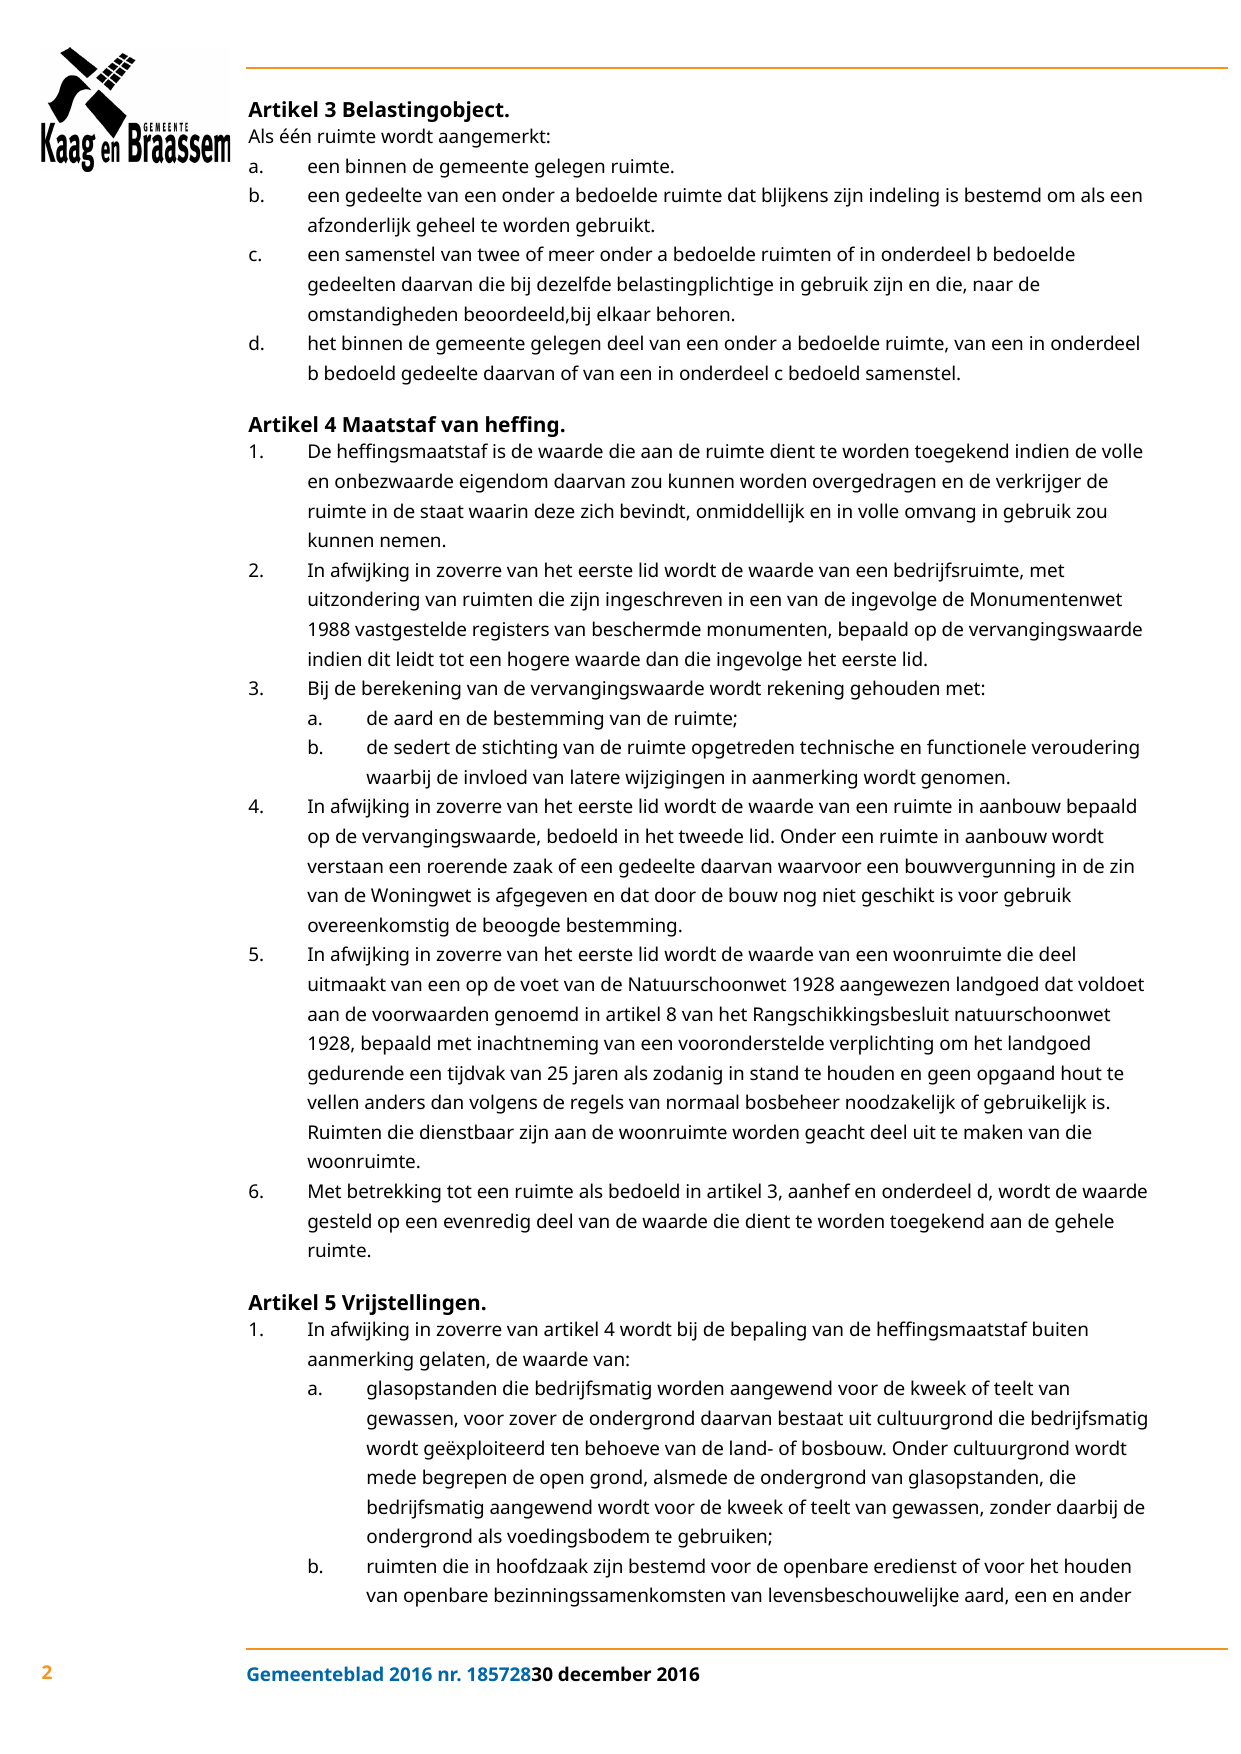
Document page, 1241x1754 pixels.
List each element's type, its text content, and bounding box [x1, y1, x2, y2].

list Bij de berekening van de vervangingswaarde wordt rekening gehouden met: [248, 675, 1152, 701]
list Met betrekking tot een ruimte als bedoeld in artikel 3, aanhef en onderdeel d, wordt de waarde gesteld op een evenredig deel van de waarde die dient te worden toegekend aan de gehele ruimte. [248, 1178, 1152, 1263]
list een gedeelte van een onder a bedoelde ruimte dat blijkens zijn indeling is bestemd om als een afzonderlijk geheel te worden gebruikt. [248, 182, 1152, 238]
list In afwijking in zoverre van het eerste lid wordt de waarde van een ruimte in aanbouw bepaald op de vervangingswaarde, bedoeld in het tweede lid. Onder een ruimte in aanbouw wordt verstaan een roerende zaak of een gedeelte daarvan waarvoor een bouwvergunning in de zin van de Woningwet is afgegeven en dat door de bouw nog niet geschikt is voor gebruik overeenkomstig de beoogde bestemming. [248, 794, 1152, 938]
list ruimten die in hoofdzaak zijn bestemd voor de openbare eredienst of voor het houden van openbare bezinningssamenkomsten van levensbeschouwelijke aard, een en ander [307, 1553, 1152, 1608]
text Artikel 4 Maatstaf van heffing. [248, 410, 1152, 439]
list de aard en de bestemming van de ruimte; [307, 705, 1152, 731]
list De heffingsmaatstaf is de waarde die aan de ruimte dient te worden toegekend indien de volle en onbezwaarde eigendom daarvan zou kunnen worden overgedragen en de verkrijger de ruimte in de staat waarin deze zich bevindt, onmiddellijk en in volle omvang in gebruik zou kunnen nemen. [248, 439, 1152, 553]
list In afwijking in zoverre van het eerste lid wordt de waarde van een bedrijfsruimte, met uitzondering van ruimten die zijn ingeschreven in een van de ingevolge de Monumentenwet 1988 vastgestelde registers van beschermde monumenten, bepaald op de vervangingswaarde indien dit leidt tot een hogere waarde dan die ingevolge het eerste lid. [248, 557, 1152, 672]
text Artikel 5 Vrijstellingen. [248, 1288, 1152, 1316]
list In afwijking in zoverre van artikel 4 wordt bij de bepaling van de heffingsmaatstaf buiten aanmerking gelaten, de waarde van: [248, 1316, 1152, 1372]
text Artikel 3 Belastingobject. [248, 95, 1152, 123]
list In afwijking in zoverre van het eerste lid wordt de waarde van een woonruimte die deel uitmaakt van een op de voet van de Natuurschoonwet 1928 aangewezen landgoed dat voldoet aan de voorwaarden genoemd in artikel 8 van het Rangschikkingsbesluit natuurschoonwet 1928, bepaald met inachtneming van een vooronderstelde verplichting om het landgoed gedurende een tijdvak van 25 jaren als zodanig in stand te houden en geen opgaand hout te vellen anders dan volgens de regels van normaal bosbeheer noodzakelijk of gebruikelijk is. Ruimten die dienstbaar zijn aan de woonruimte worden geacht deel uit te maken van die woonruimte. [248, 942, 1152, 1174]
list het binnen de gemeente gelegen deel van een onder a bedoelde ruimte, van een in onderdeel b bedoeld gedeelte daarvan of van een in onderdeel c bedoeld samenstel. [248, 330, 1152, 386]
picture [41, 47, 231, 172]
text Als één ruimte wordt aangemerkt: [248, 123, 1152, 149]
list de sedert de stichting van de ruimte opgetreden technische en functionele veroudering waarbij de invloed van latere wijzigingen in aanmerking wordt genomen. [307, 734, 1152, 790]
list een samenstel van twee of meer onder a bedoelde ruimten of in onderdeel b bedoelde gedeelten daarvan die bij dezelfde belastingplichtige in gebruik zijn en die, naar de omstandigheden beoordeeld,bij elkaar behoren. [248, 242, 1152, 326]
list een binnen de gemeente gelegen ruimte. [248, 153, 1152, 178]
list glasopstanden die bedrijfsmatig worden aangewend voor de kweek of teelt van gewassen, voor zover de ondergrond daarvan bestaat uit cultuurgrond die bedrijfsmatig wordt geëxploiteerd ten behoeve van de land- of bosbouw. Onder cultuurgrond wordt mede begrepen de open grond, alsmede de ondergrond van glasopstanden, die bedrijfsmatig aangewend wordt voor de kweek of teelt van gewassen, zonder daarbij de ondergrond als voedingsbodem te gebruiken; [307, 1376, 1152, 1549]
